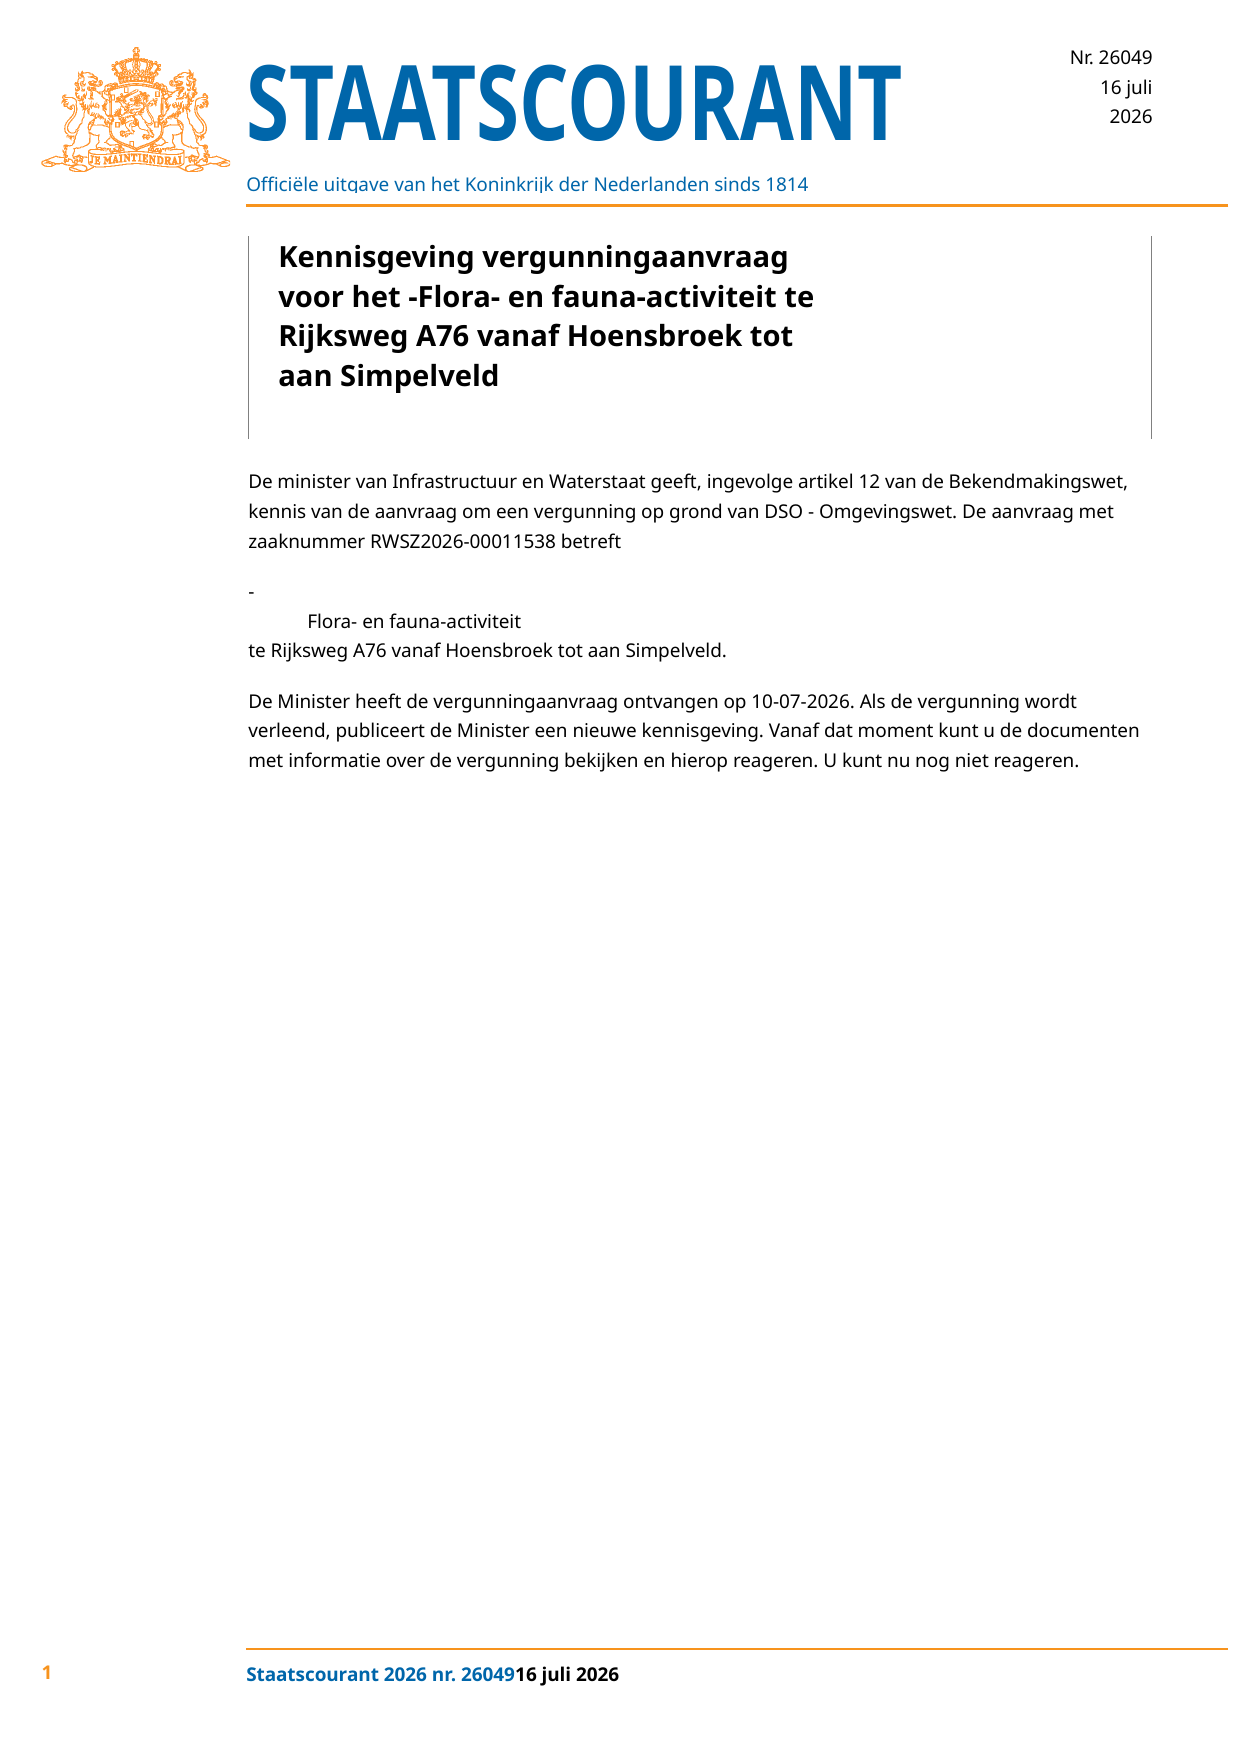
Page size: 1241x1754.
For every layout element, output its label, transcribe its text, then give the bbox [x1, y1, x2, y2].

table_header [850, 414, 1151, 439]
text De minister van Infrastructuur en Waterstaat geeft, ingevolge artikel 12 van de Bekendmakingswet, kennis van de aanvraag om een vergunning op grond van DSO - Omgevingswet. De aanvraag met zaaknummer RWSZ2026-00011538 betreft [248, 469, 1152, 553]
table_header [1090, 236, 1151, 413]
picture [912, 236, 1090, 414]
picture [41, 47, 231, 172]
list Flora- en fauna-activiteit [248, 608, 1152, 633]
table_header [850, 236, 912, 413]
text De Minister heeft de vergunningaanvraag ontvangen op 10-07-2026. Als de vergunning wordt verleend, publiceert de Minister een nieuwe kennisgeving. Vanaf dat moment kunt u de documenten met informatie over de vergunning bekijken en hierop reageren. U kunt nu nog niet reageren. [248, 688, 1152, 773]
table_header Kennisgeving vergunningaanvraag voor het -Flora- en fauna-activiteit te Rijksweg A76 vanaf Hoensbroek tot aan Simpelveld [249, 236, 850, 439]
text te Rijksweg A76 vanaf Hoensbroek tot aan Simpelveld. [248, 637, 1152, 663]
